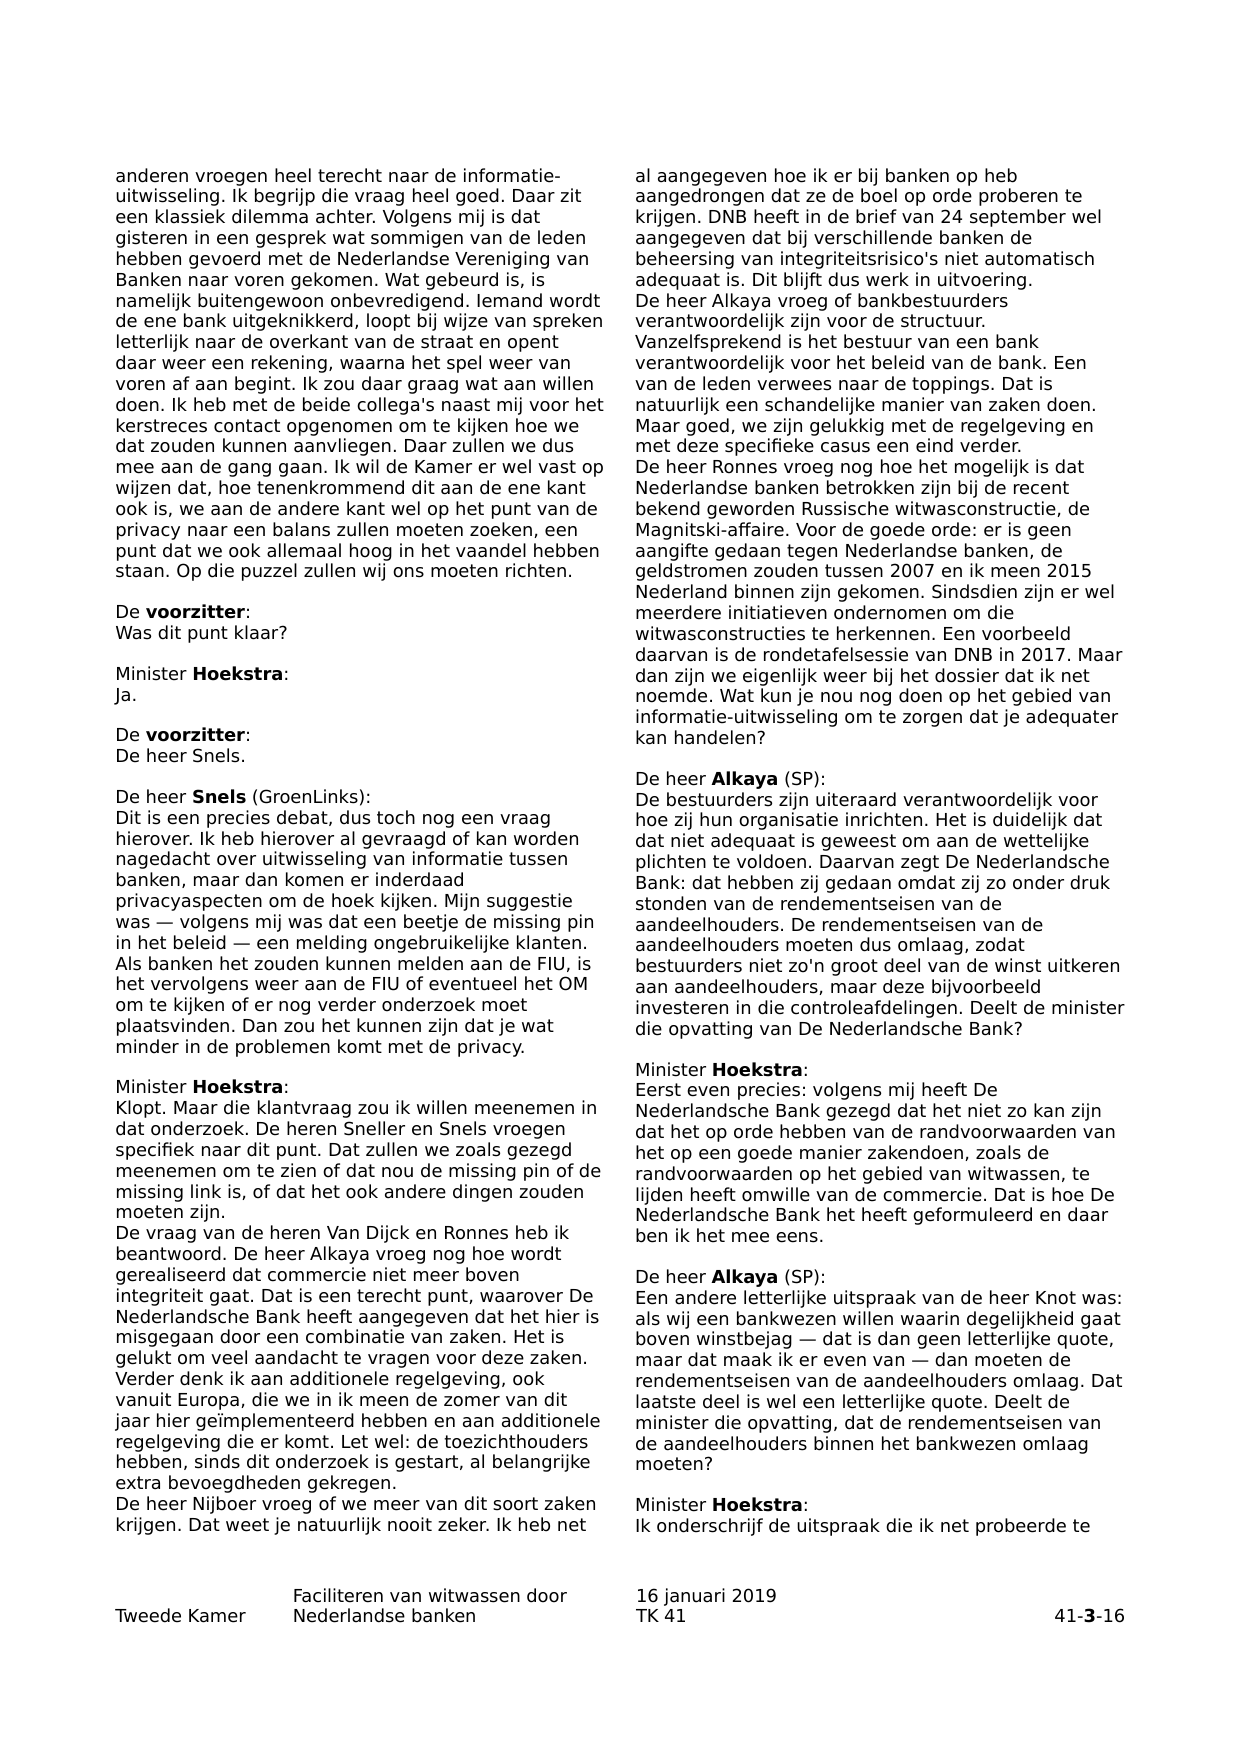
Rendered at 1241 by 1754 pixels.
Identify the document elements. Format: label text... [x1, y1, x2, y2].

text De vraag van de heren Van Dijck en Ronnes heb ik beantwoord. De heer Alkaya vroeg nog hoe wordt gerealiseerd dat commercie niet meer boven integriteit gaat. Dat is een terecht punt, waarover De Nederlandsche Bank heeft aangegeven dat het hier is misgegaan door een combinatie van zaken. Het is gelukt om veel aandacht te vragen voor deze zaken. Verder denk ik aan additionele regelgeving, ook vanuit Europa, die we in ik meen de zomer van dit jaar hier geïmplementeerd hebben en aan additionele regelgeving die er komt. Let wel: de toezichthouders hebben, sinds dit onderzoek is gestart, al belangrijke extra bevoegdheden gekregen. [115, 1223, 605, 1494]
text De voorzitter: [115, 725, 605, 746]
text De heer Alkaya vroeg of bankbestuurders verantwoordelijk zijn voor de structuur. Vanzelfsprekend is het bestuur van een bank verantwoordelijk voor het beleid van de bank. Een van de leden verwees naar de toppings. Dat is natuurlijk een schandelijke manier van zaken doen. Maar goed, we zijn gelukkig met de regelgeving en met deze specifieke casus een eind verder. [635, 290, 1125, 457]
text Ik onderschrijf de uitspraak die ik net probeerde te [635, 1516, 1125, 1537]
text Dit is een precies debat, dus toch nog een vraag hierover. Ik heb hierover al gevraagd of kan worden nagedacht over uitwisseling van informatie tussen banken, maar dan komen er inderdaad privacyaspecten om de hoek kijken. Mijn suggestie was — volgens mij was dat een beetje de missing pin in het beleid — een melding ongebruikelijke klanten. Als banken het zouden kunnen melden aan de FIU, is het vervolgens weer aan de FIU of eventueel het OM om te kijken of er nog verder onderzoek moet plaatsvinden. Dan zou het kunnen zijn dat je wat minder in de problemen komt met de privacy. [115, 807, 605, 1057]
text Minister Hoekstra: [115, 1077, 605, 1098]
text al aangegeven hoe ik er bij banken op heb aangedrongen dat ze de boel op orde proberen te krijgen. DNB heeft in de brief van 24 september wel aangegeven dat bij verschillende banken de beheersing van integriteitsrisico's niet automatisch adequaat is. Dit blijft dus werk in uitvoering. [635, 165, 1125, 290]
text Was dit punt klaar? [115, 623, 605, 643]
text De bestuurders zijn uiteraard verantwoordelijk voor hoe zij hun organisatie inrichten. Het is duidelijk dat dat niet adequaat is geweest om aan de wettelijke plichten te voldoen. Daarvan zegt De Nederlandsche Bank: dat hebben zij gedaan omdat zij zo onder druk stonden van de rendementseisen van de aandeelhouders. De rendementseisen van de aandeelhouders moeten dus omlaag, zodat bestuurders niet zo'n groot deel van de winst uitkeren aan aandeelhouders, maar deze bijvoorbeeld investeren in die controleafdelingen. Deelt de minister die opvatting van De Nederlandsche Bank? [635, 789, 1125, 1039]
text De heer Nijboer vroeg of we meer van dit soort zaken krijgen. Dat weet je natuurlijk nooit zeker. Ik heb net [115, 1494, 605, 1536]
text De heer Snels (GroenLinks): [115, 787, 605, 807]
text Minister Hoekstra: [635, 1059, 1125, 1080]
text De heer Alkaya (SP): [635, 769, 1125, 789]
text Eerst even precies: volgens mij heeft De Nederlandsche Bank gezegd dat het niet zo kan zijn dat het op orde hebben van de randvoorwaarden van het op een goede manier zakendoen, zoals de randvoorwaarden op het gebied van witwassen, te lijden heeft omwille van de commercie. Dat is hoe De Nederlandsche Bank het heeft geformuleerd en daar ben ik het mee eens. [635, 1080, 1125, 1247]
text Minister Hoekstra: [635, 1495, 1125, 1516]
text De voorzitter: [115, 602, 605, 623]
text Ja. [115, 684, 605, 705]
text anderen vroegen heel terecht naar de informatie-uitwisseling. Ik begrijp die vraag heel goed. Daar zit een klassiek dilemma achter. Volgens mij is dat gisteren in een gesprek wat sommigen van de leden hebben gevoerd met de Nederlandse Vereniging van Banken naar voren gekomen. Wat gebeurd is, is namelijk buitengewoon onbevredigend. Iemand wordt de ene bank uitgeknikkerd, loopt bij wijze van spreken letterlijk naar de overkant van de straat en opent daar weer een rekening, waarna het spel weer van voren af aan begint. Ik zou daar graag wat aan willen doen. Ik heb met de beide collega's naast mij voor het kerstreces contact opgenomen om te kijken hoe we dat zouden kunnen aanvliegen. Daar zullen we dus mee aan de gang gaan. Ik wil de Kamer er wel vast op wijzen dat, hoe tenenkrommend dit aan de ene kant ook is, we aan de andere kant wel op het punt van de privacy naar een balans zullen moeten zoeken, een punt dat we ook allemaal hoog in het vaandel hebben staan. Op die puzzel zullen wij ons moeten richten. [115, 165, 605, 582]
text Klopt. Maar die klantvraag zou ik willen meenemen in dat onderzoek. De heren Sneller en Snels vroegen specifiek naar dit punt. Dat zullen we zoals gezegd meenemen om te zien of dat nou de missing pin of de missing link is, of dat het ook andere dingen zouden moeten zijn. [115, 1098, 605, 1223]
text Minister Hoekstra: [115, 663, 605, 684]
text De heer Ronnes vroeg nog hoe het mogelijk is dat Nederlandse banken betrokken zijn bij de recent bekend geworden Russische witwasconstructie, de Magnitski-affaire. Voor de goede orde: er is geen aangifte gedaan tegen Nederlandse banken, de geldstromen zouden tussen 2007 en ik meen 2015 Nederland binnen zijn gekomen. Sindsdien zijn er wel meerdere initiatieven ondernomen om die witwasconstructies te herkennen. Een voorbeeld daarvan is de rondetafelsessie van DNB in 2017. Maar dan zijn we eigenlijk weer bij het dossier dat ik net noemde. Wat kun je nou nog doen op het gebied van informatie-uitwisseling om te zorgen dat je adequater kan handelen? [635, 457, 1125, 749]
text Een andere letterlijke uitspraak van de heer Knot was: als wij een bankwezen willen waarin degelijkheid gaat boven winstbejag — dat is dan geen letterlijke quote, maar dat maak ik er even van — dan moeten de rendementseisen van de aandeelhouders omlaag. Dat laatste deel is wel een letterlijke quote. Deelt de minister die opvatting, dat de rendementseisen van de aandeelhouders binnen het bankwezen omlaag moeten? [635, 1287, 1125, 1475]
text De heer Snels. [115, 746, 605, 767]
text De heer Alkaya (SP): [635, 1267, 1125, 1287]
